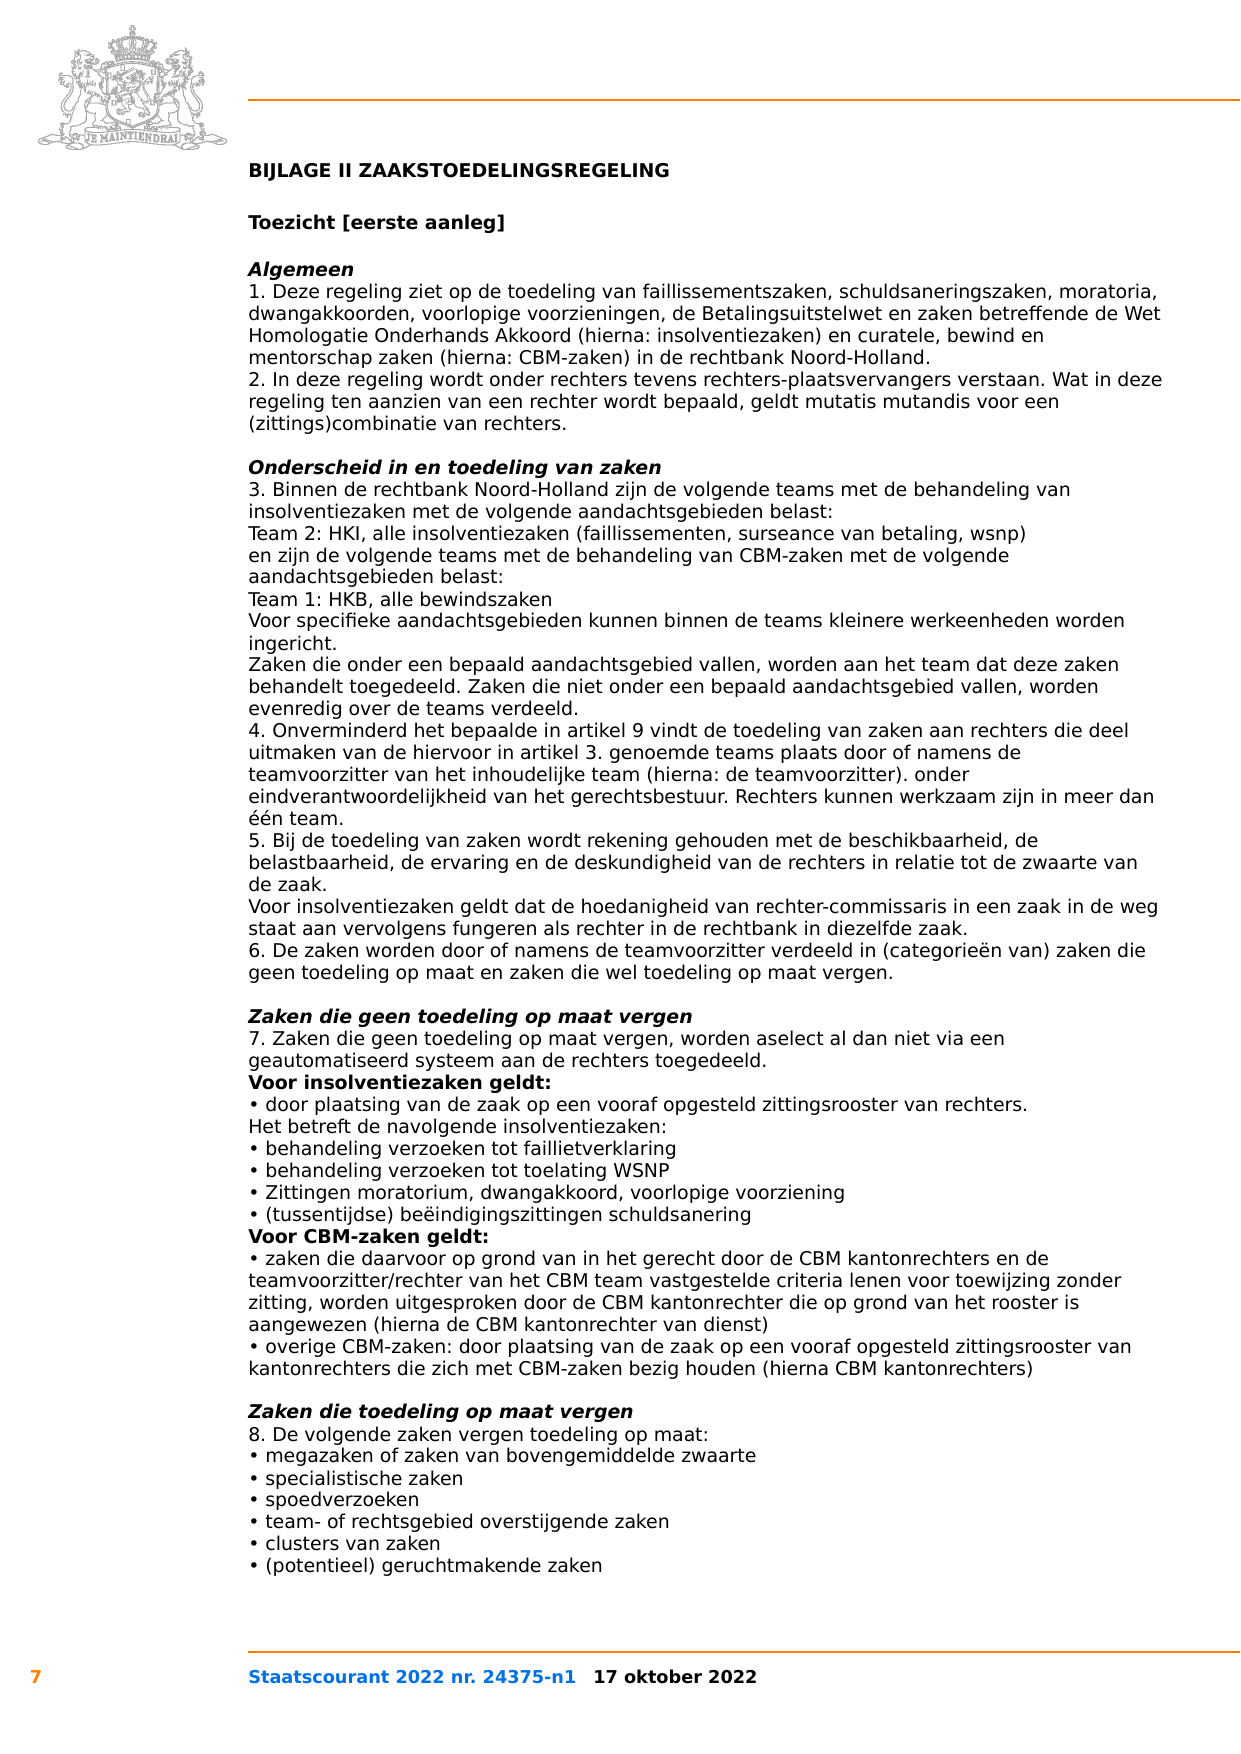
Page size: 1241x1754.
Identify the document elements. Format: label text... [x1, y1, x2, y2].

text • (tussentijdse) beëindigingszittingen schuldsanering [248, 1204, 1163, 1226]
text Voor CBM-zaken geldt: [248, 1226, 1163, 1248]
text • behandeling verzoeken tot faillietverklaring [248, 1138, 1163, 1160]
text 3. Binnen de rechtbank Noord-Holland zijn de volgende teams met de behandeling van insolventiezaken met de volgende aandachtsgebieden belast: [248, 478, 1163, 522]
text • (potentieel) geruchtmakende zaken [248, 1555, 1163, 1577]
picture [38, 25, 227, 150]
text 8. De volgende zaken vergen toedeling op maat: [248, 1423, 1163, 1445]
text 5. Bij de toedeling van zaken wordt rekening gehouden met de beschikbaarheid, de belastbaarheid, de ervaring en de deskundigheid van de rechters in relatie tot de zwaarte van de zaak. [248, 830, 1163, 896]
text Voor insolventiezaken geldt dat de hoedanigheid van rechter-commissaris in een zaak in de weg staat aan vervolgens fungeren als rechter in de rechtbank in diezelfde zaak. [248, 896, 1163, 940]
text Het betreft de navolgende insolventiezaken: [248, 1116, 1163, 1138]
subtitle Zaken die toedeling op maat vergen [248, 1401, 1163, 1423]
text 1. Deze regeling ziet op de toedeling van faillissementszaken, schuldsaneringszaken, moratoria, dwangakkoorden, voorlopige voorzieningen, de Betalingsuitstelwet en zaken betreffende de Wet Homologatie Onderhands Akkoord (hierna: insolventiezaken) en curatele, bewind en mentorschap zaken (hierna: CBM-zaken) in de rechtbank Noord-Holland. [248, 281, 1163, 369]
subtitle Algemeen [248, 259, 1163, 281]
text 7. Zaken die geen toedeling op maat vergen, worden aselect al dan niet via een geautomatiseerd systeem aan de rechters toegedeeld. [248, 1028, 1163, 1072]
subtitle Toezicht [eerste aanleg] [248, 212, 1163, 234]
text • clusters van zaken [248, 1533, 1163, 1555]
text • megazaken of zaken van bovengemiddelde zwaarte [248, 1445, 1163, 1467]
text • overige CBM-zaken: door plaatsing van de zaak op een vooraf opgesteld zittingsrooster van kantonrechters die zich met CBM-zaken bezig houden (hierna CBM kantonrechters) [248, 1336, 1163, 1379]
text • spoedverzoeken [248, 1489, 1163, 1511]
text • specialistische zaken [248, 1467, 1163, 1489]
text • Zittingen moratorium, dwangakkoord, voorlopige voorziening [248, 1182, 1163, 1204]
text Team 2: HKI, alle insolventiezaken (faillissementen, surseance van betaling, wsnp) [248, 522, 1163, 544]
text Voor insolventiezaken geldt: [248, 1072, 1163, 1094]
subtitle BIJLAGE II ZAAKSTOEDELINGSREGELING [248, 160, 1163, 182]
text 4. Onverminderd het bepaalde in artikel 9 vindt de toedeling van zaken aan rechters die deel uitmaken van de hiervoor in artikel 3. genoemde teams plaats door of namens de teamvoorzitter van het inhoudelijke team (hierna: de teamvoorzitter). onder eindverantwoordelijkheid van het gerechtsbestuur. Rechters kunnen werkzaam zijn in meer dan één team. [248, 720, 1163, 830]
text 2. In deze regeling wordt onder rechters tevens rechters-plaatsvervangers verstaan. Wat in deze regeling ten aanzien van een rechter wordt bepaald, geldt mutatis mutandis voor een (zittings)combinatie van rechters. [248, 369, 1163, 435]
text Zaken die onder een bepaald aandachtsgebied vallen, worden aan het team dat deze zaken behandelt toegedeeld. Zaken die niet onder een bepaald aandachtsgebied vallen, worden evenredig over de teams verdeeld. [248, 654, 1163, 720]
text • behandeling verzoeken tot toelating WSNP [248, 1160, 1163, 1182]
text • door plaatsing van de zaak op een vooraf opgesteld zittingsrooster van rechters. [248, 1094, 1163, 1116]
subtitle Onderscheid in en toedeling van zaken [248, 457, 1163, 478]
text Team 1: HKB, alle bewindszaken [248, 588, 1163, 610]
text • team- of rechtsgebied overstijgende zaken [248, 1511, 1163, 1533]
text 6. De zaken worden door of namens de teamvoorzitter verdeeld in (categorieën van) zaken die geen toedeling op maat en zaken die wel toedeling op maat vergen. [248, 940, 1163, 984]
text • zaken die daarvoor op grond van in het gerecht door de CBM kantonrechters en de teamvoorzitter/rechter van het CBM team vastgestelde criteria lenen voor toewijzing zonder zitting, worden uitgesproken door de CBM kantonrechter die op grond van het rooster is aangewezen (hierna de CBM kantonrechter van dienst) [248, 1248, 1163, 1336]
subtitle Zaken die geen toedeling op maat vergen [248, 1006, 1163, 1028]
text en zijn de volgende teams met de behandeling van CBM-zaken met de volgende aandachtsgebieden belast: [248, 544, 1163, 588]
text Voor specifieke aandachtsgebieden kunnen binnen de teams kleinere werkeenheden worden ingericht. [248, 610, 1163, 654]
